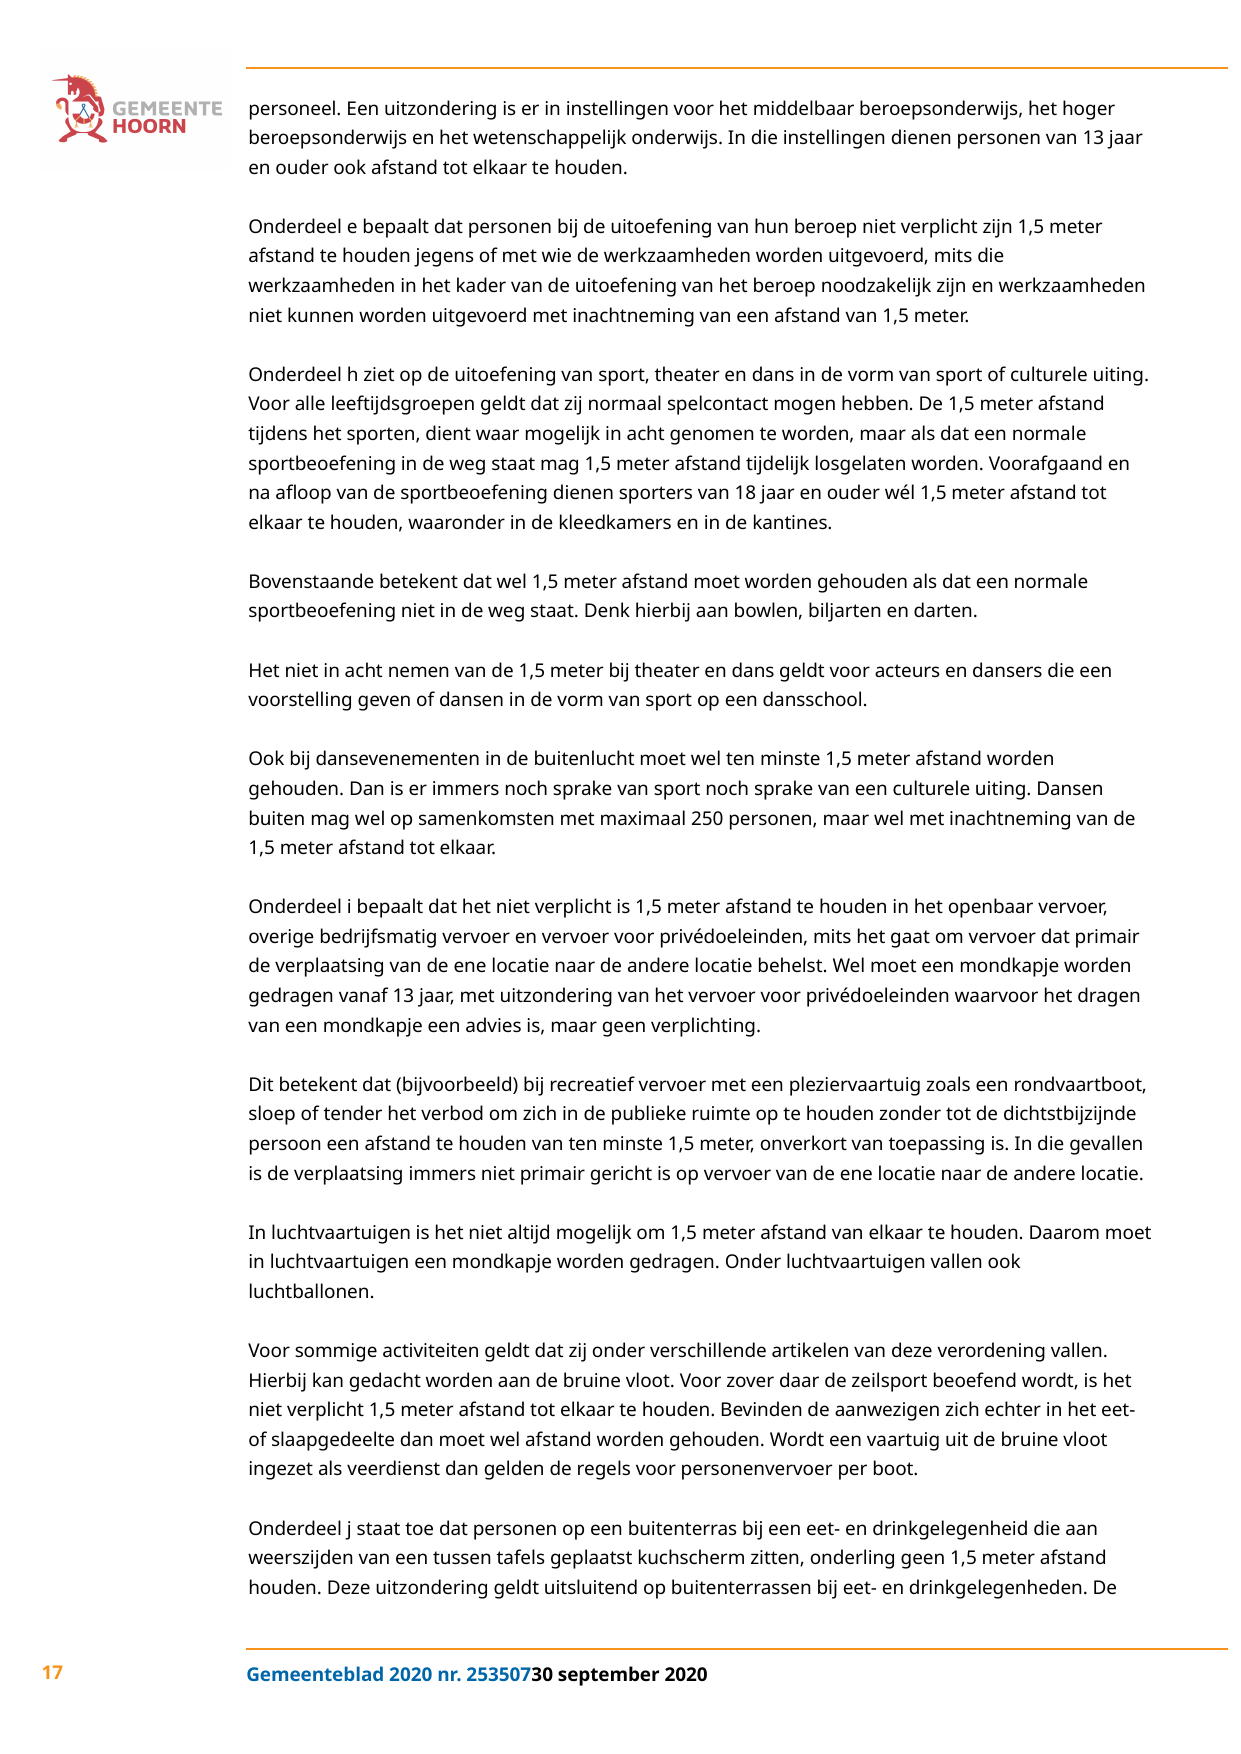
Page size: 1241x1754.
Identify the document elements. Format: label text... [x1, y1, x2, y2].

text Het niet in acht nemen van de 1,5 meter bij theater en dans geldt voor acteurs en dansers die een voorstelling geven of dansen in de vorm van sport op een dansschool. [248, 657, 1152, 712]
text Dit betekent dat (bijvoorbeeld) bij recreatief vervoer met een pleziervaartuig zoals een rondvaartboot, sloep of tender het verbod om zich in de publieke ruimte op te houden zonder tot de dichtstbijzijnde persoon een afstand te houden van ten minste 1,5 meter, onverkort van toepassing is. In die gevallen is de verplaatsing immers niet primair gericht is op vervoer van de ene locatie naar de andere locatie. [248, 1071, 1152, 1186]
picture [41, 47, 231, 172]
text personeel. Een uitzondering is er in instellingen voor het middelbaar beroepsonderwijs, het hoger beroepsonderwijs en het wetenschappelijk onderwijs. In die instellingen dienen personen van 13 jaar en ouder ook afstand tot elkaar te houden. [248, 95, 1152, 180]
text Ook bij dansevenementen in de buitenlucht moet wel ten minste 1,5 meter afstand worden gehouden. Dan is er immers noch sprake van sport noch sprake van een culturele uiting. Dansen buiten mag wel op samenkomsten met maximaal 250 personen, maar wel met inachtneming van de 1,5 meter afstand tot elkaar. [248, 746, 1152, 860]
text Onderdeel i bepaalt dat het niet verplicht is 1,5 meter afstand te houden in het openbaar vervoer, overige bedrijfsmatig vervoer en vervoer voor privédoeleinden, mits het gaat om vervoer dat primair de verplaatsing van de ene locatie naar de andere locatie behelst. Wel moet een mondkapje worden gedragen vanaf 13 jaar, met uitzondering van het vervoer voor privédoeleinden waarvoor het dragen van een mondkapje een advies is, maar geen verplichting. [248, 893, 1152, 1038]
text Onderdeel j staat toe dat personen op een buitenterras bij een eet- en drinkgelegenheid die aan weerszijden van een tussen tafels geplaatst kuchscherm zitten, onderling geen 1,5 meter afstand houden. Deze uitzondering geldt uitsluitend op buitenterrassen bij eet- en drinkgelegenheden. De [248, 1515, 1152, 1600]
text Voor sommige activiteiten geldt dat zij onder verschillende artikelen van deze verordening vallen. Hierbij kan gedacht worden aan de bruine vloot. Voor zover daar de zeilsport beoefend wordt, is het niet verplicht 1,5 meter afstand tot elkaar te houden. Bevinden de aanwezigen zich echter in het eet- of slaapgedeelte dan moet wel afstand worden gehouden. Wordt een vaartuig uit de bruine vloot ingezet als veerdienst dan gelden de regels voor personenvervoer per boot. [248, 1337, 1152, 1481]
text Onderdeel h ziet op de uitoefening van sport, theater en dans in de vorm van sport of culturele uiting. Voor alle leeftijdsgroepen geldt dat zij normaal spelcontact mogen hebben. De 1,5 meter afstand tijdens het sporten, dient waar mogelijk in acht genomen te worden, maar als dat een normale sportbeoefening in de weg staat mag 1,5 meter afstand tijdelijk losgelaten worden. Voorafgaand en na afloop van de sportbeoefening dienen sporters van 18 jaar en ouder wél 1,5 meter afstand tot elkaar te houden, waaronder in de kleedkamers en in de kantines. [248, 361, 1152, 535]
text Bovenstaande betekent dat wel 1,5 meter afstand moet worden gehouden als dat een normale sportbeoefening niet in de weg staat. Denk hierbij aan bowlen, biljarten en darten. [248, 568, 1152, 623]
text In luchtvaartuigen is het niet altijd mogelijk om 1,5 meter afstand van elkaar te houden. Daarom moet in luchtvaartuigen een mondkapje worden gedragen. Onder luchtvaartuigen vallen ook luchtballonen. [248, 1219, 1152, 1304]
text Onderdeel e bepaalt dat personen bij de uitoefening van hun beroep niet verplicht zijn 1,5 meter afstand te houden jegens of met wie de werkzaamheden worden uitgevoerd, mits die werkzaamheden in het kader van de uitoefening van het beroep noodzakelijk zijn en werkzaamheden niet kunnen worden uitgevoerd met inachtneming van een afstand van 1,5 meter. [248, 213, 1152, 328]
